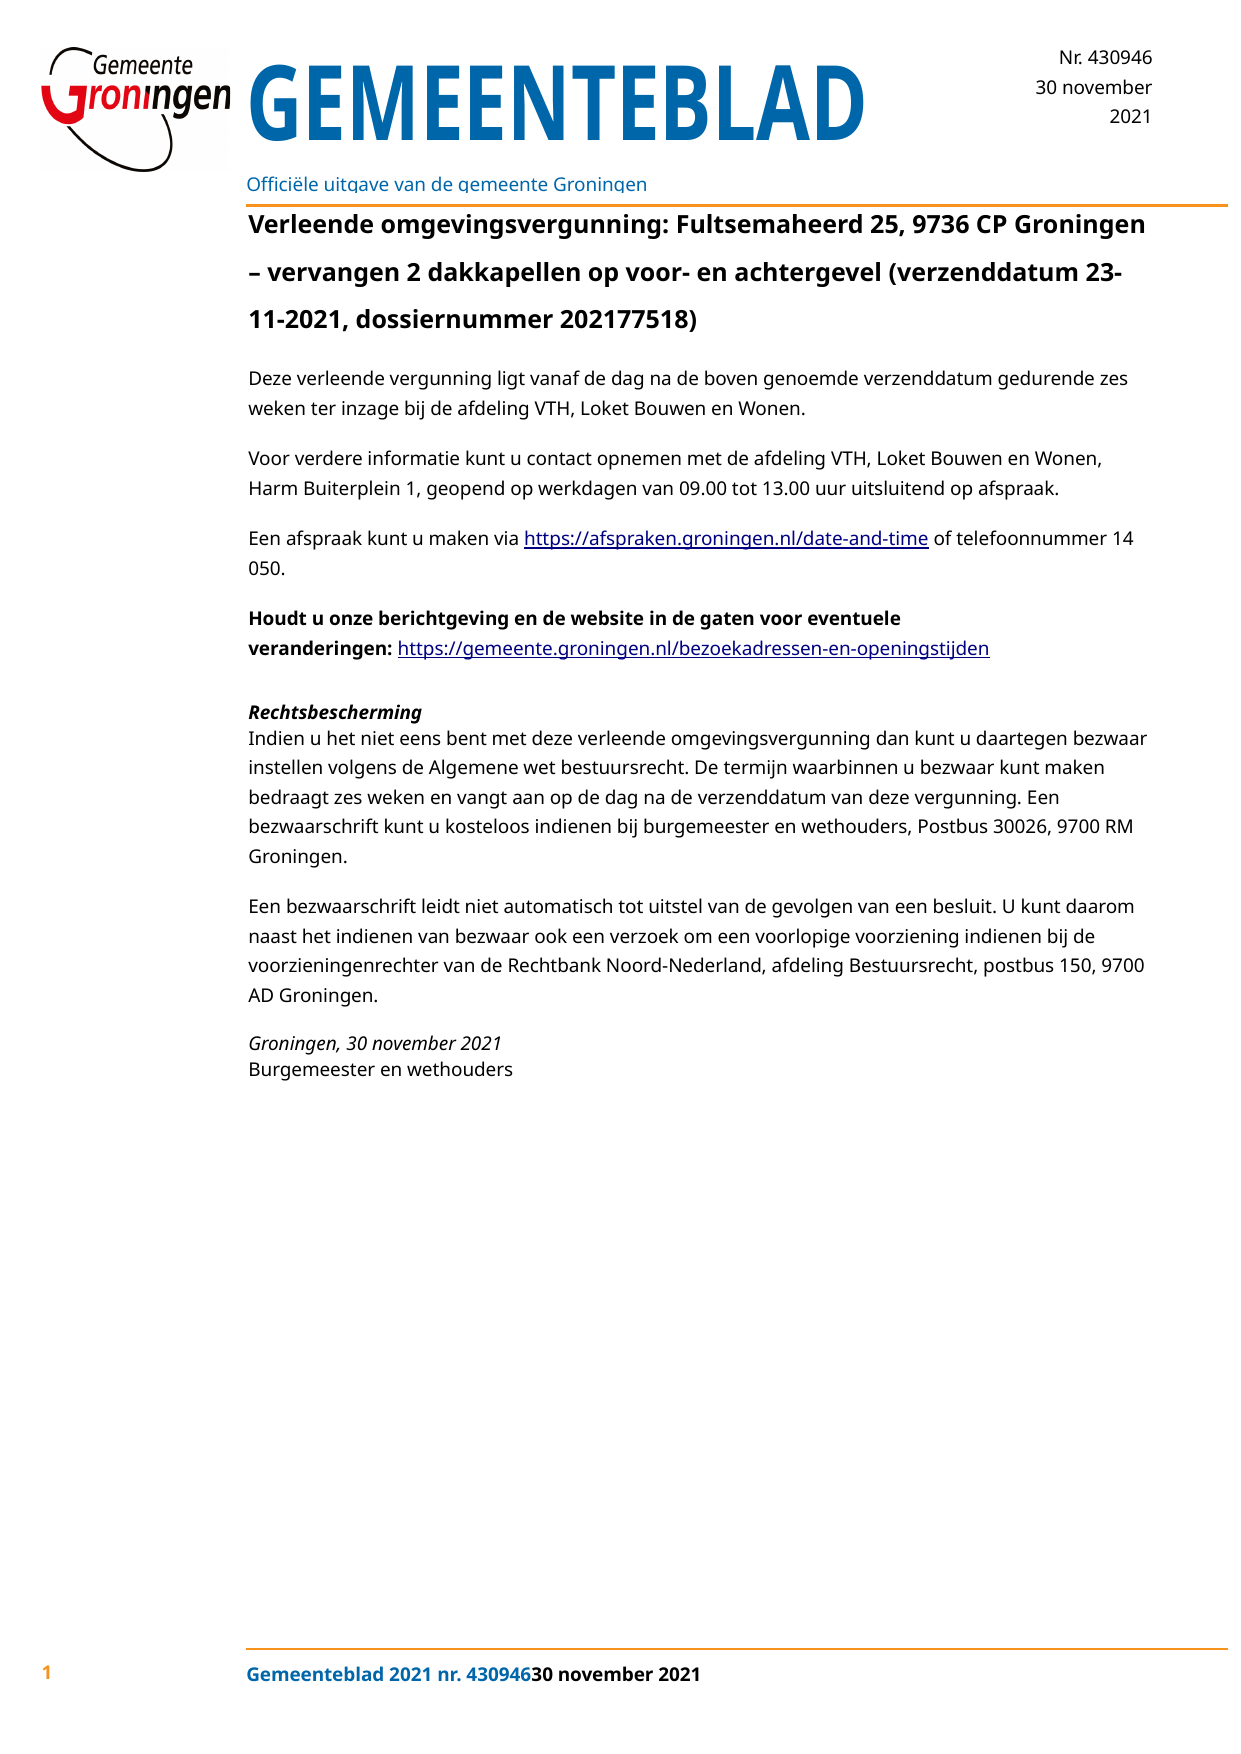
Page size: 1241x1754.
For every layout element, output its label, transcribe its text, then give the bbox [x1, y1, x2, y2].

text Groningen, 30 november 2021 [248, 1030, 1152, 1056]
text Houdt u onze berichtgeving en de website in de gaten voor eventuele veranderingen: https://gemeente.groningen.nl/bezoekadressen-en-openingstijden [248, 606, 1152, 661]
text Rechtsbescherming [248, 699, 1152, 725]
text Een afspraak kunt u maken via https://afspraken.groningen.nl/date-and-time of telefoonnummer 14 050. [248, 526, 1152, 581]
picture [41, 47, 231, 172]
text Een bezwaarschrift leidt niet automatisch tot uitstel van de gevolgen van een besluit. U kunt daarom naast het indienen van bezwaar ook een verzoek om een voorlopige voorziening indienen bij de voorzieningenrechter van de Rechtbank Noord-Nederland, afdeling Bestuursrecht, postbus 150, 9700 AD Groningen. [248, 893, 1152, 1008]
text Verleende omgevingsvergunning: Fultsemaheerd 25, 9736 CP Groningen – vervangen 2 dakkapellen op voor- en achtergevel (verzenddatum 23-11-2021, dossiernummer 202177518) [248, 207, 1152, 336]
text Deze verleende vergunning ligt vanaf de dag na de boven genoemde verzenddatum gedurende zes weken ter inzage bij de afdeling VTH, Loket Bouwen en Wonen. [248, 366, 1152, 421]
text Burgemeester en wethouders [248, 1056, 1152, 1082]
text Voor verdere informatie kunt u contact opnemen met de afdeling VTH, Loket Bouwen en Wonen, Harm Buiterplein 1, geopend op werkdagen van 09.00 tot 13.00 uur uitsluitend op afspraak. [248, 446, 1152, 501]
text Indien u het niet eens bent met deze verleende omgevingsvergunning dan kunt u daartegen bezwaar instellen volgens de Algemene wet bestuursrecht. De termijn waarbinnen u bezwaar kunt maken bedraagt zes weken en vangt aan op de dag na de verzenddatum van deze vergunning. Een bezwaarschrift kunt u kosteloos indienen bij burgemeester en wethouders, Postbus 30026, 9700 RM Groningen. [248, 725, 1152, 869]
